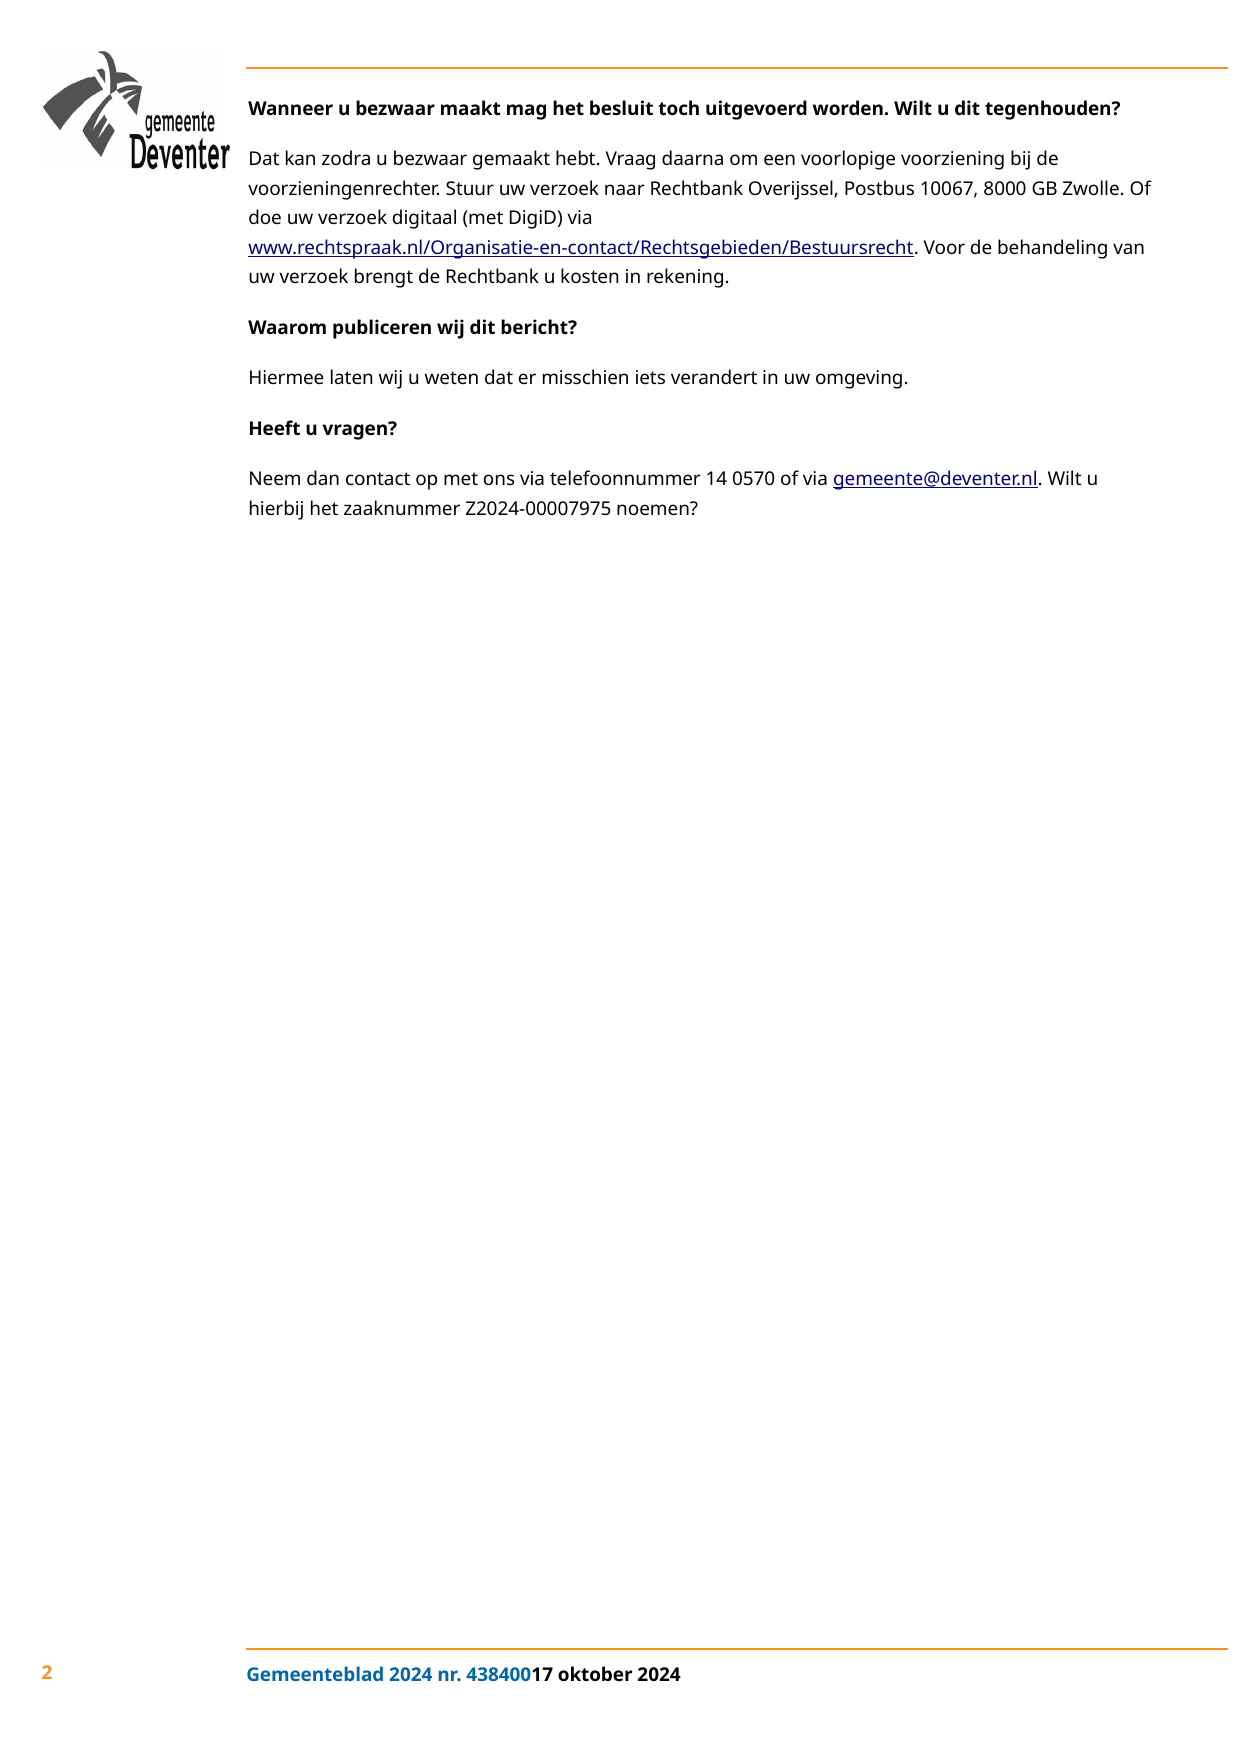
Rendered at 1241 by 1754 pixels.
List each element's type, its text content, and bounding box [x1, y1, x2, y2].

text Wanneer u bezwaar maakt mag het besluit toch uitgevoerd worden. Wilt u dit tegenhouden? [248, 95, 1152, 121]
picture [41, 47, 231, 172]
text Dat kan zodra u bezwaar gemaakt hebt. Vraag daarna om een voorlopige voorziening bij de voorzieningenrechter. Stuur uw verzoek naar Rechtbank Overijssel, Postbus 10067, 8000 GB Zwolle. Of doe uw verzoek digitaal (met DigiD) via www.rechtspraak.nl/Organisatie-en-contact/Rechtsgebieden/Bestuursrecht. Voor de behandeling van uw verzoek brengt de Rechtbank u kosten in rekening. [248, 145, 1152, 289]
text Hiermee laten wij u weten dat er misschien iets verandert in uw omgeving. [248, 364, 1152, 390]
text Heeft u vragen? [248, 415, 1152, 441]
text Waarom publiceren wij dit bericht? [248, 314, 1152, 340]
text Neem dan contact op met ons via telefoonnummer 14 0570 of via gemeente@deventer.nl. Wilt u hierbij het zaaknummer Z2024-00007975 noemen? [248, 465, 1152, 521]
